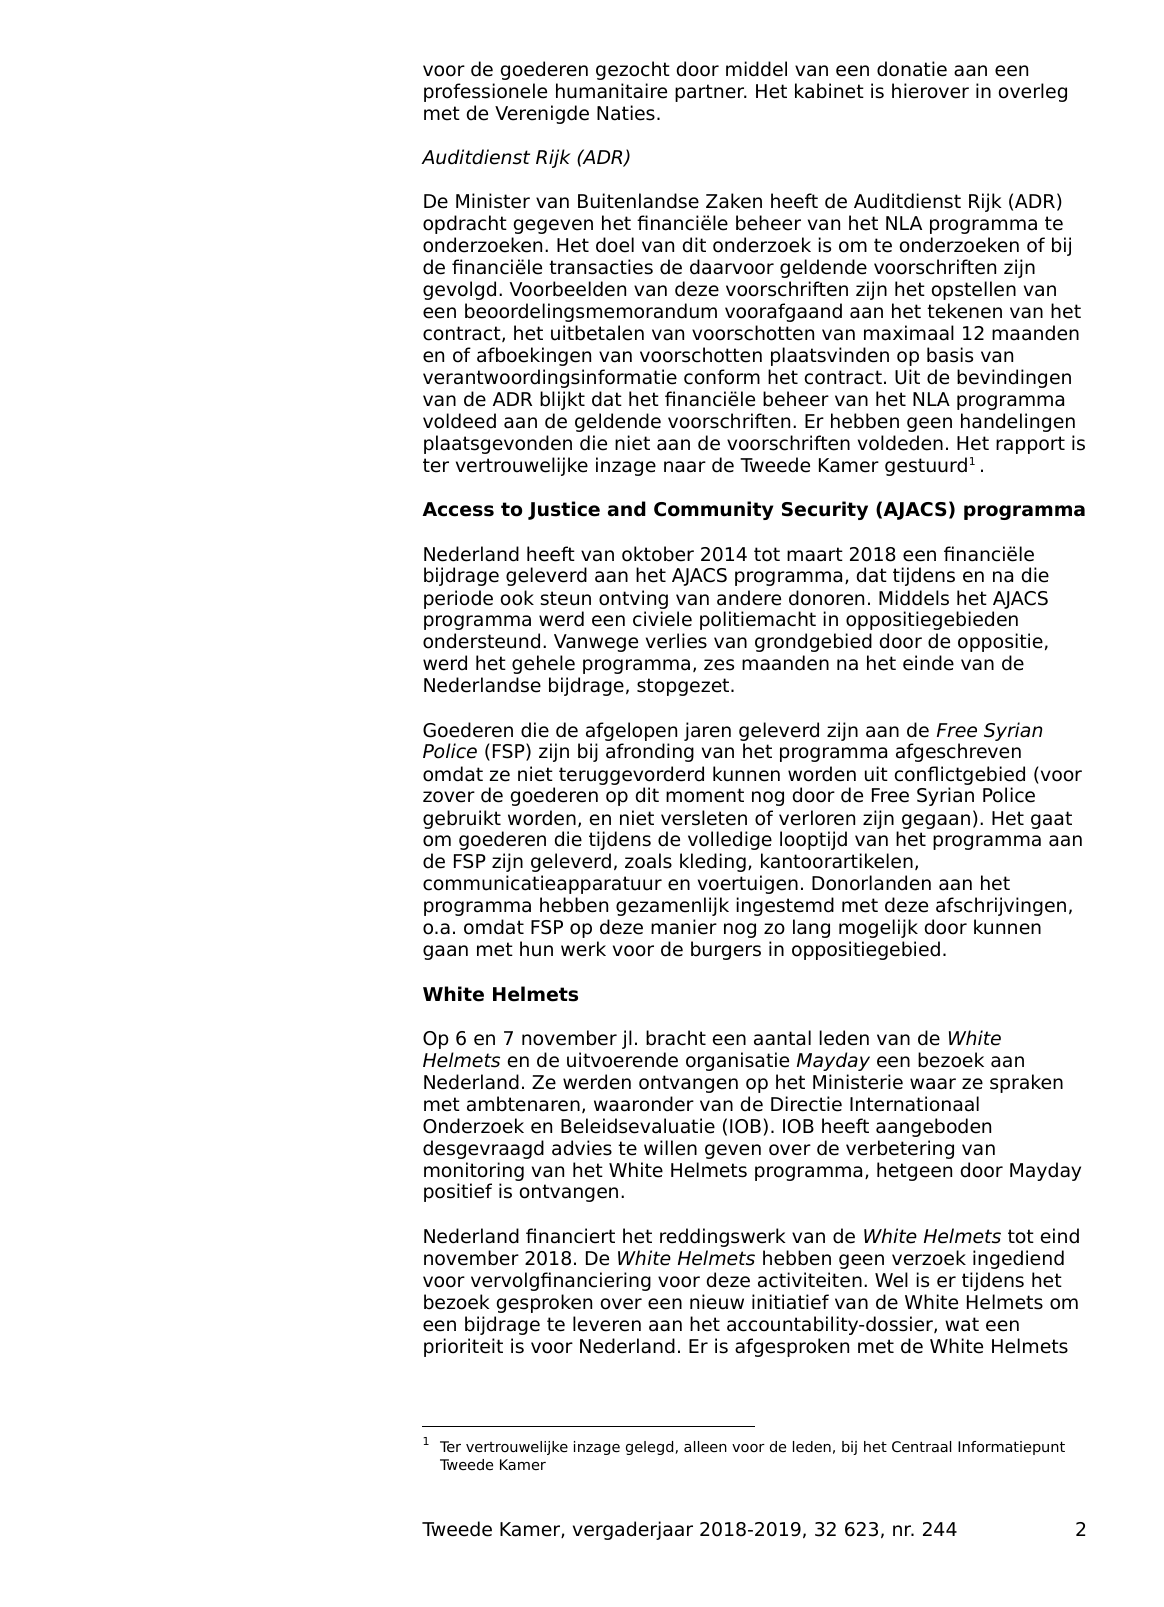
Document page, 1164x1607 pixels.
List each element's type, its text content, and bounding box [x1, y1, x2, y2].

text Nederland financiert het reddingswerk van de White Helmets tot eind november 2018. De White Helmets hebben geen verzoek ingediend voor vervolgfinanciering voor deze activiteiten. Wel is er tijdens het bezoek gesproken over een nieuw initiatief van de White Helmets om een bijdrage te leveren aan het accountability-dossier, wat een prioriteit is voor Nederland. Er is afgesproken met de White Helmets [422, 1226, 1087, 1357]
text Op 6 en 7 november jl. bracht een aantal leden van de White Helmets en de uitvoerende organisatie Mayday een bezoek aan Nederland. Ze werden ontvangen op het Ministerie waar ze spraken met ambtenaren, waaronder van de Directie Internationaal Onderzoek en Beleidsevaluatie (IOB). IOB heeft aangeboden desgevraagd advies te willen geven over de verbetering van monitoring van het White Helmets programma, hetgeen door Mayday positief is ontvangen. [422, 1028, 1087, 1203]
text voor de goederen gezocht door middel van een donatie aan een professionele humanitaire partner. Het kabinet is hierover in overleg met de Verenigde Naties. [422, 59, 1087, 125]
text De Minister van Buitenlandse Zaken heeft de Auditdienst Rijk (ADR) opdracht gegeven het financiële beheer van het NLA programma te onderzoeken. Het doel van dit onderzoek is om te onderzoeken of bij de financiële transacties de daarvoor geldende voorschriften zijn gevolgd. Voorbeelden van deze voorschriften zijn het opstellen van een beoordelingsmemorandum voorafgaand aan het tekenen van het contract, het uitbetalen van voorschotten van maximaal 12 maanden en of afboekingen van voorschotten plaatsvinden op basis van verantwoordingsinformatie conform het contract. Uit de bevindingen van de ADR blijkt dat het financiële beheer van het NLA programma voldeed aan de geldende voorschriften. Er hebben geen handelingen plaatsgevonden die niet aan de voorschriften voldeden. Het rapport is ter vertrouwelijke inzage naar de Tweede Kamer gestuurd. [422, 191, 1087, 477]
text Nederland heeft van oktober 2014 tot maart 2018 een financiële bijdrage geleverd aan het AJACS programma, dat tijdens en na die periode ook steun ontving van andere donoren. Middels het AJACS programma werd een civiele politiemacht in oppositiegebieden ondersteund. Vanwege verlies van grondgebied door de oppositie, werd het gehele programma, zes maanden na het einde van de Nederlandse bijdrage, stopgezet. [422, 543, 1087, 697]
subtitle Auditdienst Rijk (ADR) [422, 147, 1087, 169]
text Goederen die de afgelopen jaren geleverd zijn aan de Free Syrian Police (FSP) zijn bij afronding van het programma afgeschreven omdat ze niet teruggevorderd kunnen worden uit conflictgebied (voor zover de goederen op dit moment nog door de Free Syrian Police gebruikt worden, en niet versleten of verloren zijn gegaan). Het gaat om goederen die tijdens de volledige looptijd van het programma aan de FSP zijn geleverd, zoals kleding, kantoorartikelen, communicatieapparatuur en voertuigen. Donorlanden aan het programma hebben gezamenlijk ingestemd met deze afschrijvingen, o.a. omdat FSP op deze manier nog zo lang mogelijk door kunnen gaan met hun werk voor de burgers in oppositiegebied. [422, 719, 1087, 961]
subtitle White Helmets [422, 983, 1087, 1005]
subtitle Access to Justice and Community Security (AJACS) programma [422, 499, 1087, 521]
text Ter vertrouwelijke inzage gelegd, alleen voor de leden, bij het Centraal Informatiepunt Tweede Kamer [422, 1435, 1087, 1474]
